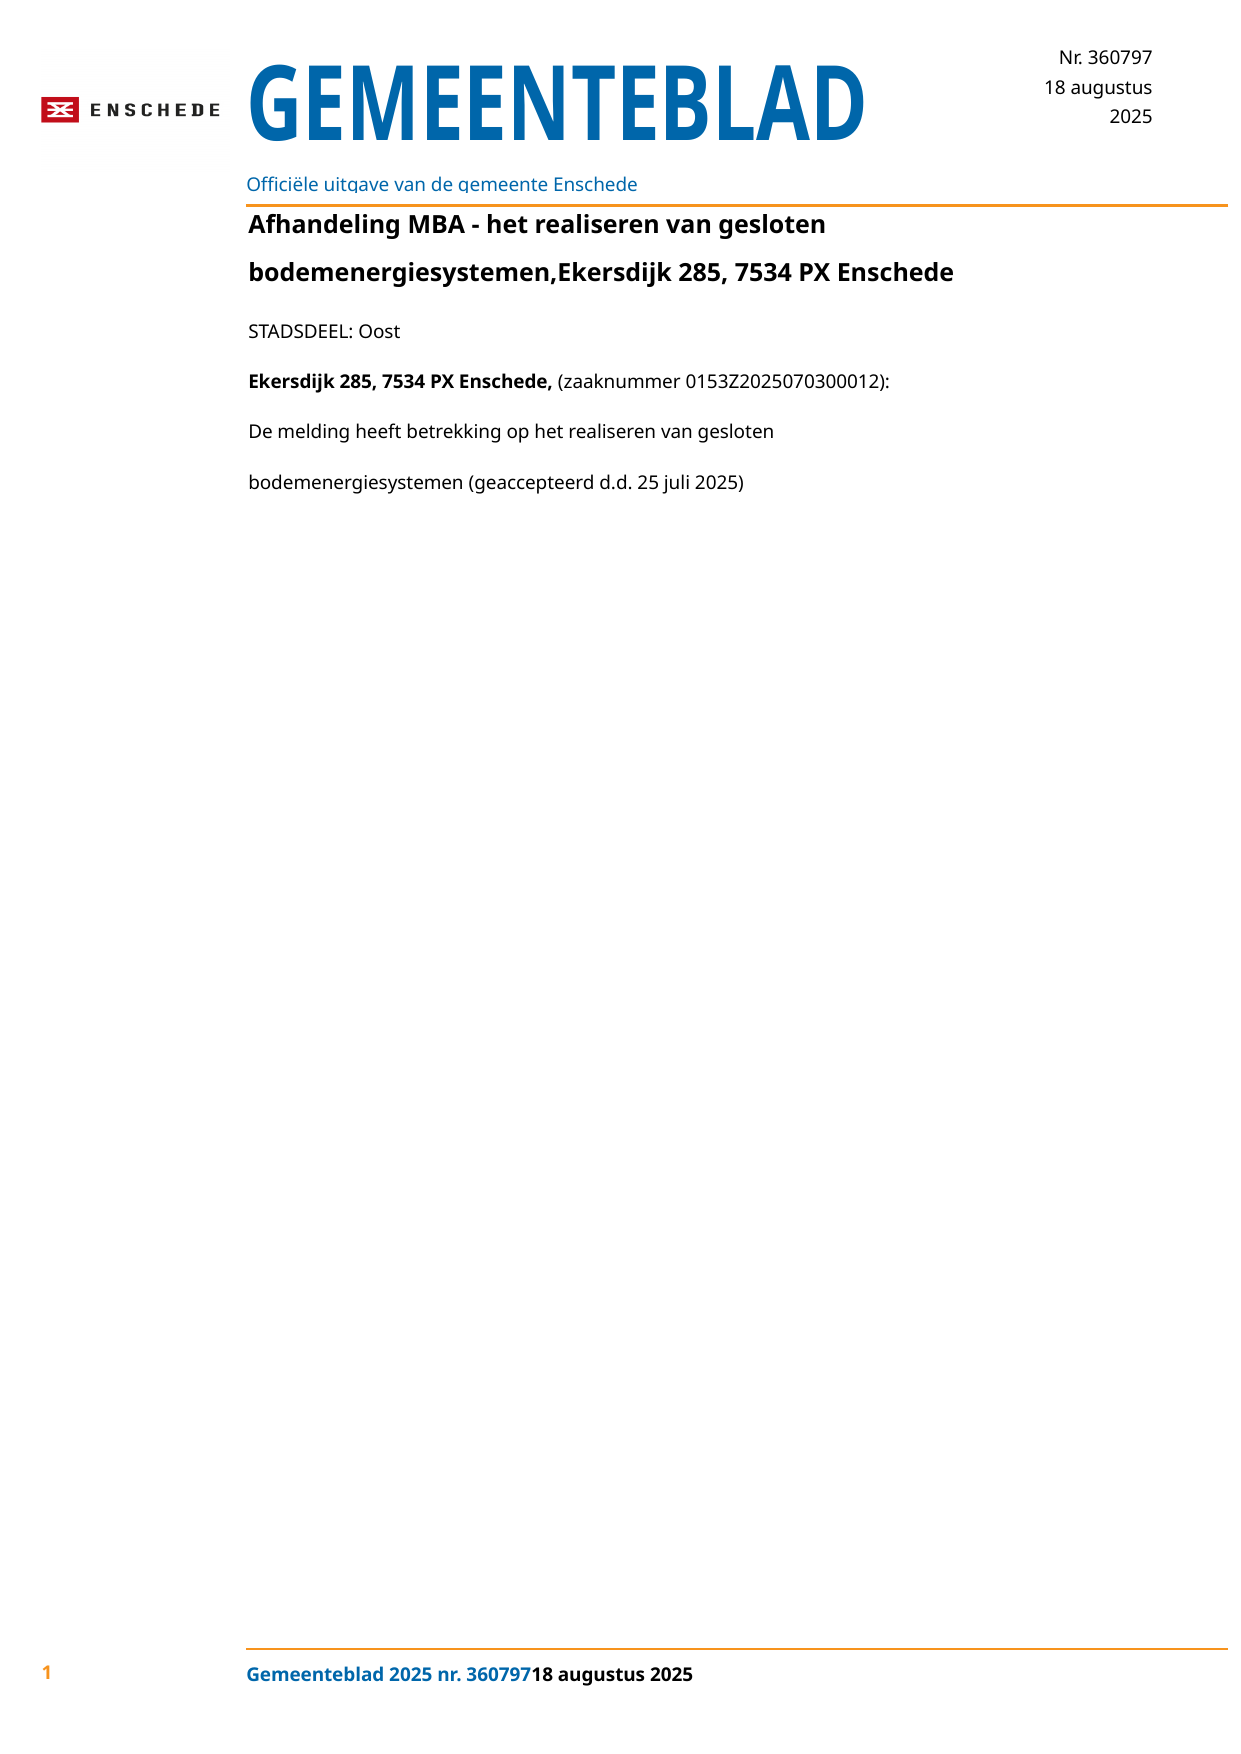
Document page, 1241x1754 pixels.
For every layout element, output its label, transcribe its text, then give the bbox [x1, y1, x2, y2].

text Ekersdijk 285, 7534 PX Enschede, (zaaknummer 0153Z2025070300012): [248, 368, 1152, 394]
text Afhandeling MBA - het realiseren van gesloten bodemenergiesystemen,Ekersdijk 285, 7534 PX Enschede [248, 207, 1152, 288]
picture [41, 47, 231, 172]
text De melding heeft betrekking op het realiseren van gesloten [248, 419, 1152, 444]
text bodemenergiesystemen (geaccepteerd d.d. 25 juli 2025) [248, 469, 1152, 495]
text STADSDEEL: Oost [248, 318, 1152, 344]
